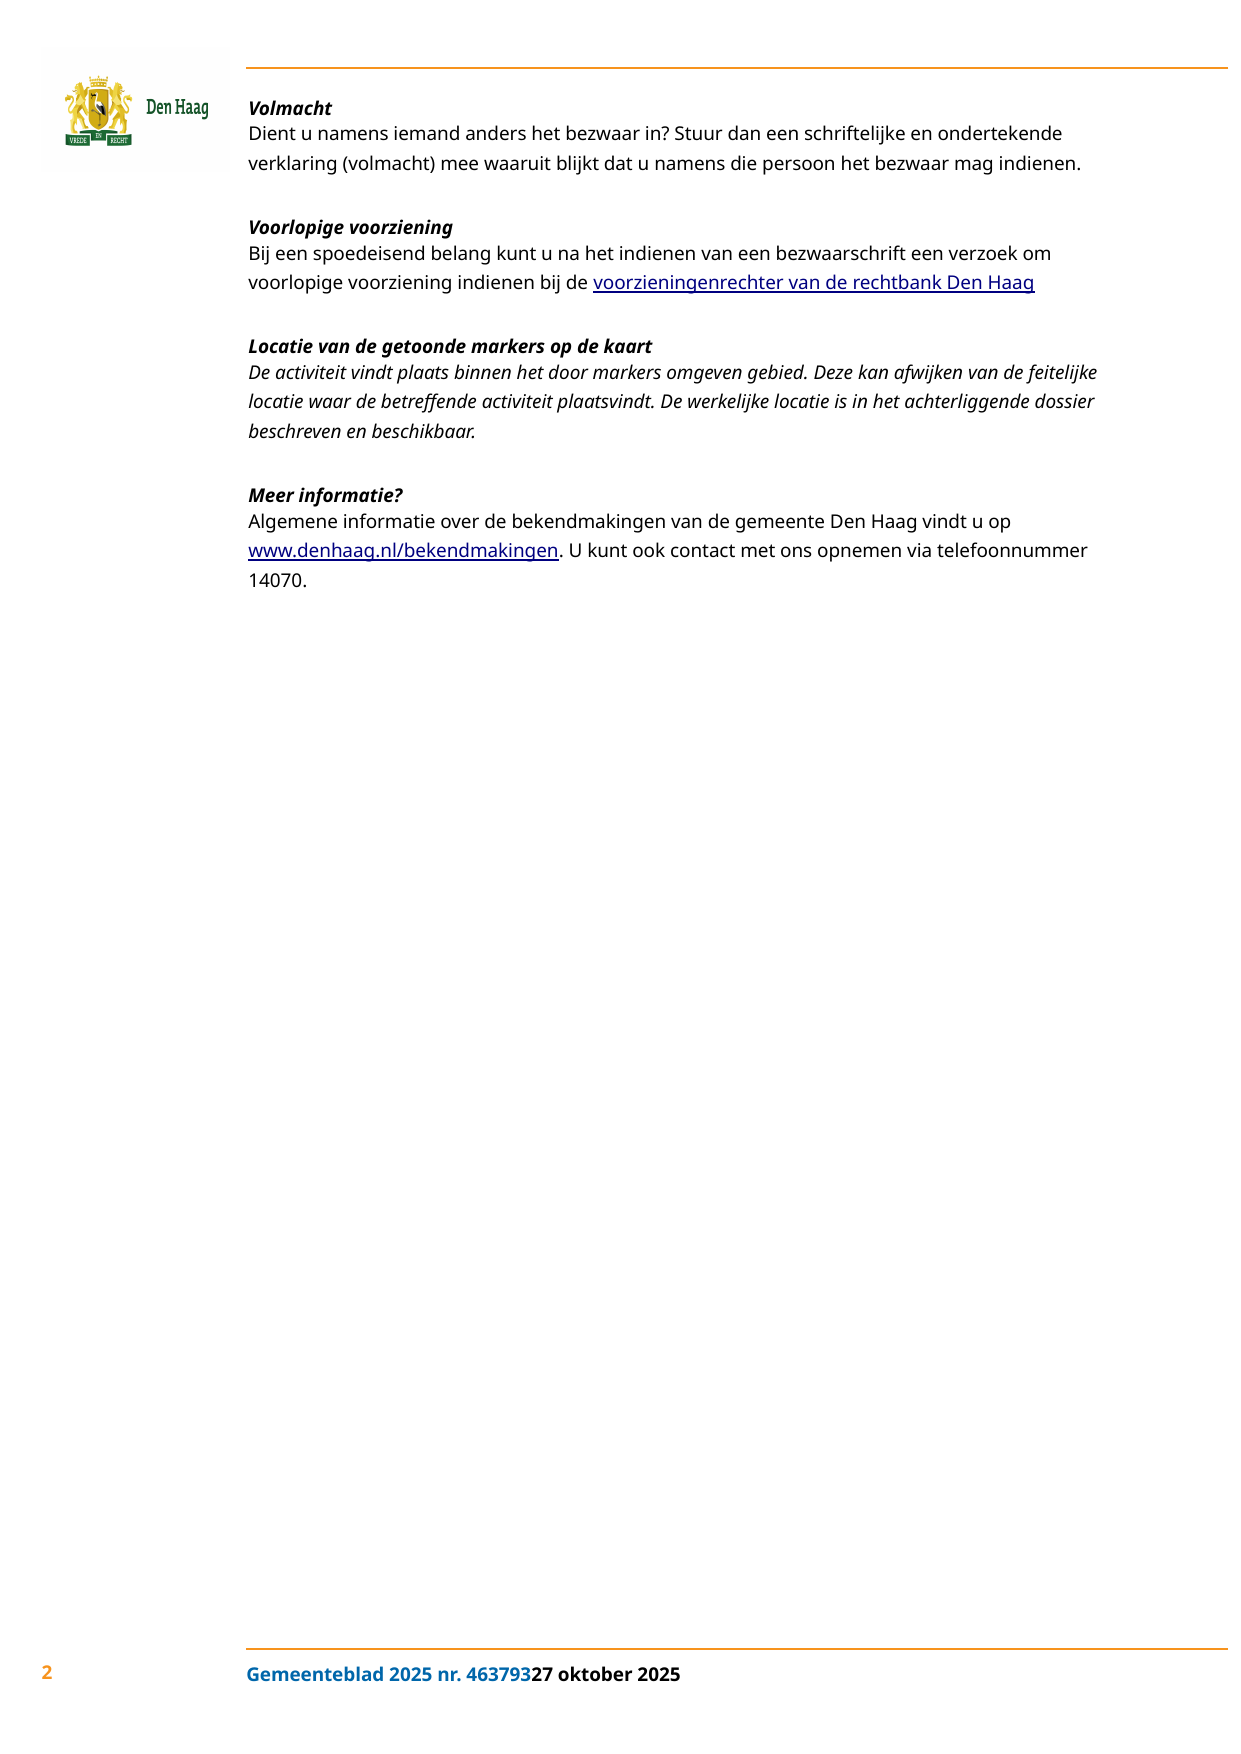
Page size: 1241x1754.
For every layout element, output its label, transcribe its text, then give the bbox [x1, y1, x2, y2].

text Dient u namens iemand anders het bezwaar in? Stuur dan een schriftelijke en ondertekende verklaring (volmacht) mee waaruit blijkt dat u namens die persoon het bezwaar mag indienen. [248, 121, 1152, 176]
text Algemene informatie over de bekendmakingen van de gemeente Den Haag vindt u op www.denhaag.nl/bekendmakingen. U kunt ook contact met ons opnemen via telefoonnummer 14070. [248, 508, 1152, 593]
text Meer informatie? [248, 482, 1152, 508]
text Volmacht [248, 95, 1152, 121]
text Voorlopige voorziening [248, 214, 1152, 240]
text De activiteit vindt plaats binnen het door markers omgeven gebied. Deze kan afwijken van de feitelijke locatie waar de betreffende activiteit plaatsvindt. De werkelijke locatie is in het achterliggende dossier beschreven en beschikbaar. [248, 359, 1152, 444]
picture [41, 47, 231, 172]
text Bij een spoedeisend belang kunt u na het indienen van een bezwaarschrift een verzoek om voorlopige voorziening indienen bij de voorzieningenrechter van de rechtbank Den Haag [248, 240, 1152, 295]
text Locatie van de getoonde markers op de kaart [248, 333, 1152, 359]
